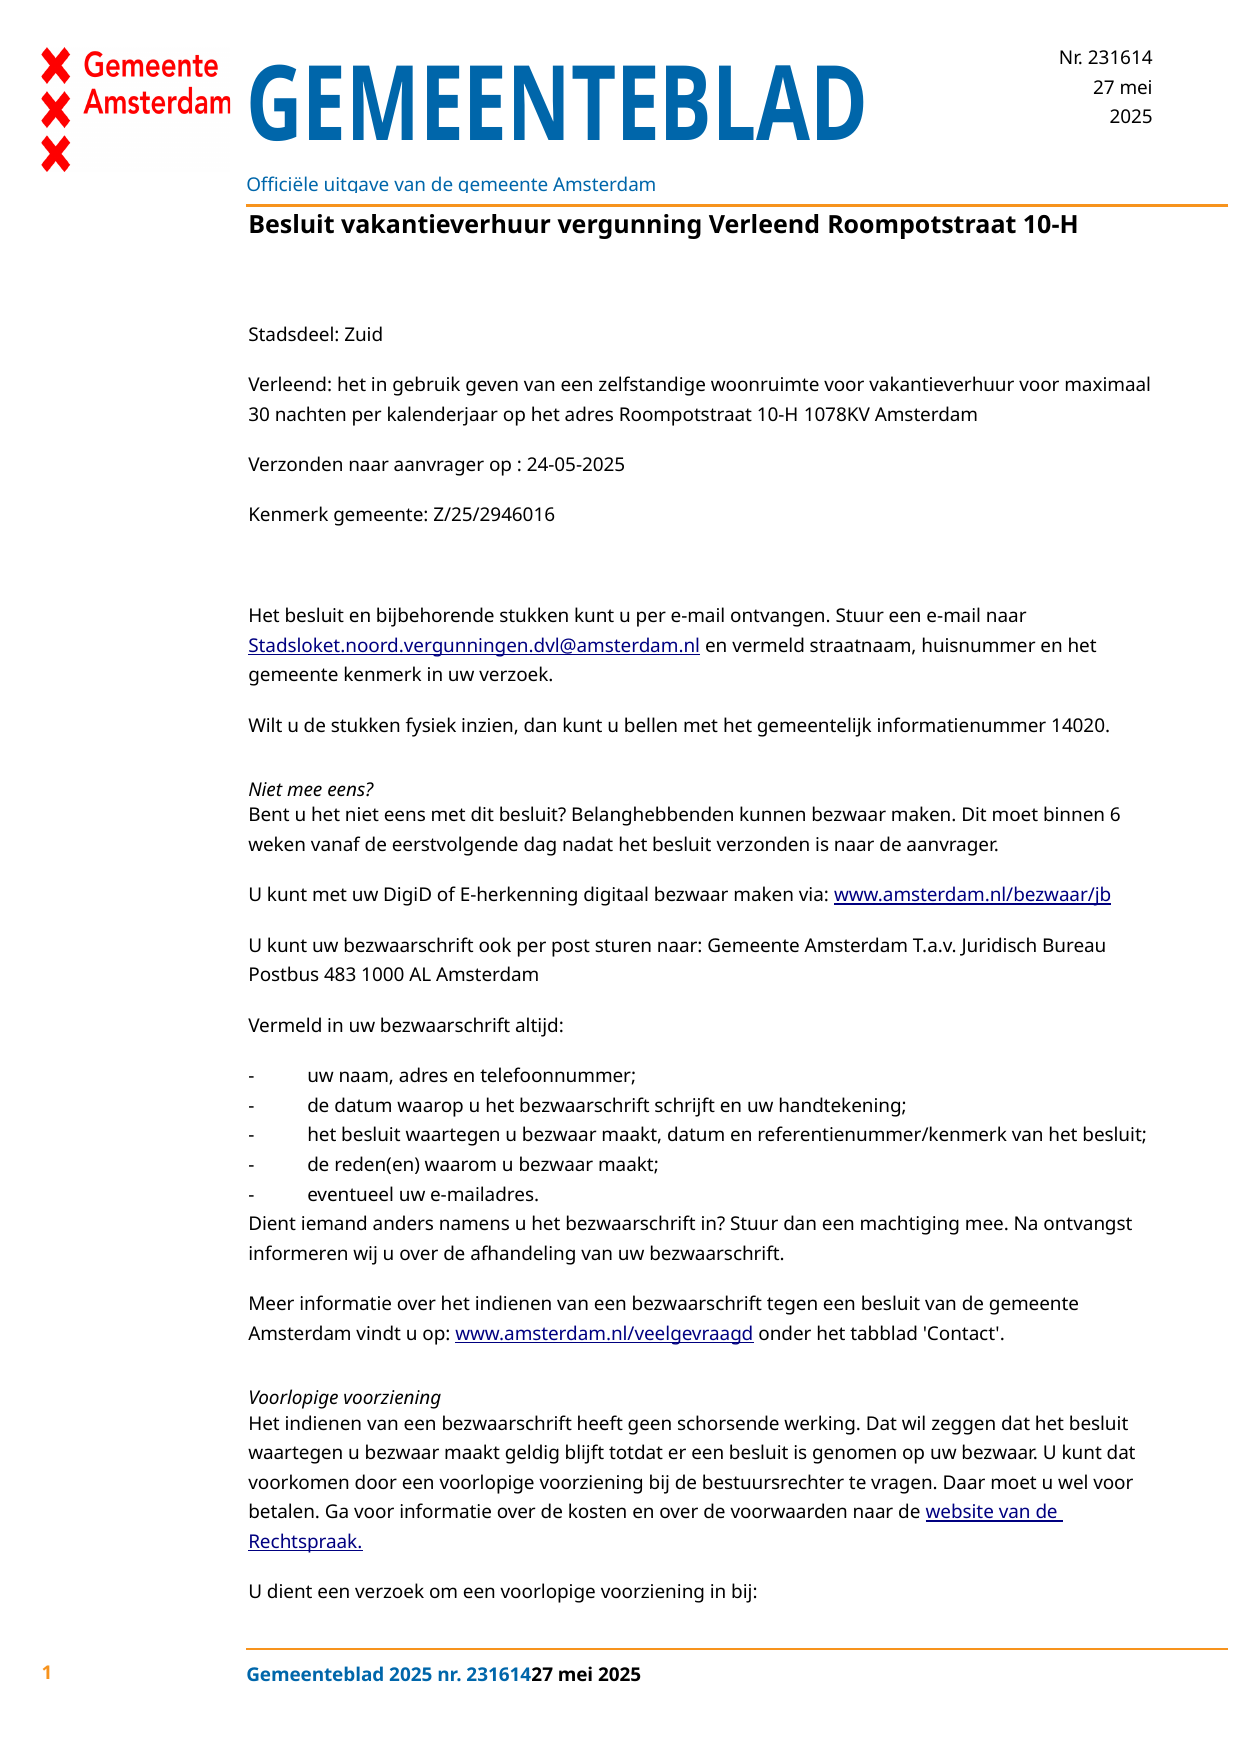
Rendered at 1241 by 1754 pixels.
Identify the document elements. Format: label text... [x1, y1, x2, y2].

text Het besluit en bijbehorende stukken kunt u per e-mail ontvangen. Stuur een e-mail naar Stadsloket.noord.vergunningen.dvl@amsterdam.nl en vermeld straatnaam, huisnummer en het gemeente kenmerk in uw verzoek. [248, 602, 1152, 687]
list de reden(en) waarom u bezwaar maakt; [248, 1151, 1152, 1177]
list eventueel uw e-mailadres. [248, 1181, 1152, 1207]
text Besluit vakantieverhuur vergunning Verleend Roompotstraat 10-H [248, 207, 1152, 241]
text Bent u het niet eens met dit besluit? Belanghebbenden kunnen bezwaar maken. Dit moet binnen 6 weken vanaf de eerstvolgende dag nadat het besluit verzonden is naar de aanvrager. [248, 802, 1152, 857]
text Kenmerk gemeente: Z/25/2946016 [248, 502, 1152, 527]
text Wilt u de stukken fysiek inzien, dan kunt u bellen met het gemeentelijk informatienummer 14020. [248, 712, 1152, 738]
text Dient iemand anders namens u het bezwaarschrift in? Stuur dan een machtiging mee. Na ontvangst informeren wij u over de afhandeling van uw bezwaarschrift. [248, 1210, 1152, 1266]
list de datum waarop u het bezwaarschrift schrijft en uw handtekening; [248, 1092, 1152, 1118]
list het besluit waartegen u bezwaar maakt, datum en referentienummer/kenmerk van het besluit; [248, 1122, 1152, 1147]
text U dient een verzoek om een voorlopige voorziening in bij: [248, 1578, 1152, 1604]
text Stadsdeel: Zuid [248, 321, 1152, 346]
picture [41, 47, 231, 172]
text U kunt uw bezwaarschrift ook per post sturen naar: Gemeente Amsterdam T.a.v. Juridisch Bureau Postbus 483 1000 AL Amsterdam [248, 932, 1152, 987]
text Vermeld in uw bezwaarschrift altijd: [248, 1012, 1152, 1038]
text Verzonden naar aanvrager op : 24-05-2025 [248, 451, 1152, 477]
list uw naam, adres en telefoonnummer; [248, 1062, 1152, 1088]
text Meer informatie over het indienen van een bezwaarschrift tegen een besluit van de gemeente Amsterdam vindt u op: www.amsterdam.nl/veelgevraagd onder het tabblad 'Contact'. [248, 1290, 1152, 1346]
text Het indienen van een bezwaarschrift heeft geen schorsende werking. Dat wil zeggen dat het besluit waartegen u bezwaar maakt geldig blijft totdat er een besluit is genomen op uw bezwaar. U kunt dat voorkomen door een voorlopige voorziening bij de bestuursrechter te vragen. Daar moet u wel voor betalen. Ga voor informatie over de kosten en over de voorwaarden naar de website van de Rechtspraak. [248, 1410, 1152, 1554]
text U kunt met uw DigiD of E-herkenning digitaal bezwaar maken via: www.amsterdam.nl/bezwaar/jb [248, 882, 1152, 907]
text Verleend: het in gebruik geven van een zelfstandige woonruimte voor vakantieverhuur voor maximaal 30 nachten per kalenderjaar op het adres Roompotstraat 10-H 1078KV Amsterdam [248, 371, 1152, 426]
text Voorlopige voorziening [248, 1384, 1152, 1410]
text Niet mee eens? [248, 776, 1152, 802]
